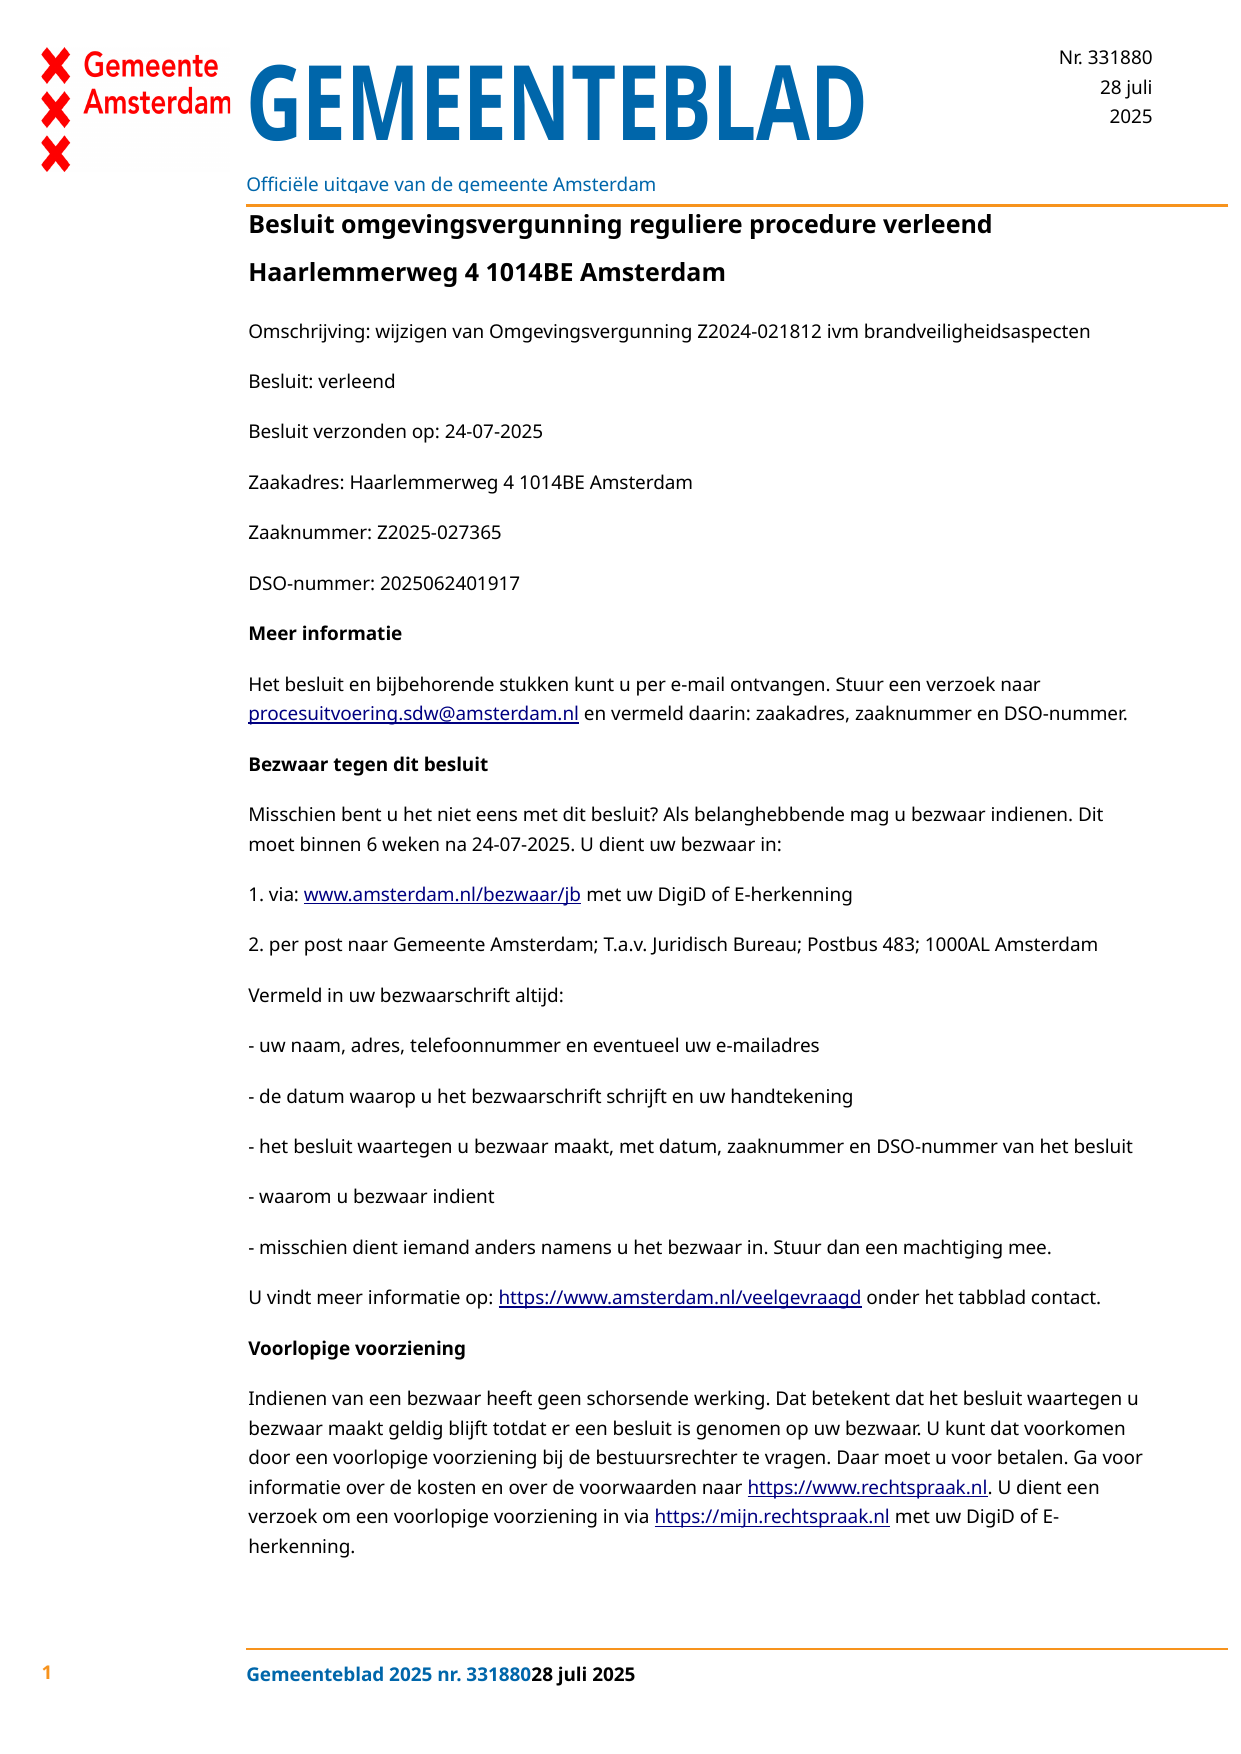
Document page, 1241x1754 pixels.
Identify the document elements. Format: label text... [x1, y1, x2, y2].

text Bezwaar tegen dit besluit [248, 751, 1152, 777]
text Indienen van een bezwaar heeft geen schorsende werking. Dat betekent dat het besluit waartegen u bezwaar maakt geldig blijft totdat er een besluit is genomen op uw bezwaar. U kunt dat voorkomen door een voorlopige voorziening bij de bestuursrechter te vragen. Daar moet u voor betalen. Ga voor informatie over de kosten en over de voorwaarden naar https://www.rechtspraak.nl. U dient een verzoek om een voorlopige voorziening in via https://mijn.rechtspraak.nl met uw DigiD of E-herkenning. [248, 1385, 1152, 1559]
text - misschien dient iemand anders namens u het bezwaar in. Stuur dan een machtiging mee. [248, 1234, 1152, 1260]
text U vindt meer informatie op: https://www.amsterdam.nl/veelgevraagd onder het tabblad contact. [248, 1284, 1152, 1310]
text - waarom u bezwaar indient [248, 1184, 1152, 1209]
text Voorlopige voorziening [248, 1335, 1152, 1361]
text Zaaknummer: Z2025-027365 [248, 519, 1152, 545]
picture [41, 47, 231, 172]
text Zaakadres: Haarlemmerweg 4 1014BE Amsterdam [248, 469, 1152, 495]
text DSO-nummer: 2025062401917 [248, 570, 1152, 596]
text - het besluit waartegen u bezwaar maakt, met datum, zaaknummer en DSO-nummer van het besluit [248, 1133, 1152, 1159]
text Besluit: verleend [248, 368, 1152, 394]
text Meer informatie [248, 620, 1152, 646]
text - uw naam, adres, telefoonnummer en eventueel uw e-mailadres [248, 1032, 1152, 1058]
text 2. per post naar Gemeente Amsterdam; T.a.v. Juridisch Bureau; Postbus 483; 1000AL Amsterdam [248, 932, 1152, 957]
text Het besluit en bijbehorende stukken kunt u per e-mail ontvangen. Stuur een verzoek naar procesuitvoering.sdw@amsterdam.nl en vermeld daarin: zaakadres, zaaknummer en DSO-nummer. [248, 671, 1152, 726]
text Omschrijving: wijzigen van Omgevingsvergunning Z2024-021812 ivm brandveiligheidsaspecten [248, 318, 1152, 344]
text Vermeld in uw bezwaarschrift altijd: [248, 982, 1152, 1008]
text - de datum waarop u het bezwaarschrift schrijft en uw handtekening [248, 1083, 1152, 1109]
text Besluit verzonden op: 24-07-2025 [248, 419, 1152, 444]
text 1. via: www.amsterdam.nl/bezwaar/jb met uw DigiD of E-herkenning [248, 881, 1152, 907]
text Besluit omgevingsvergunning reguliere procedure verleend Haarlemmerweg 4 1014BE Amsterdam [248, 207, 1152, 288]
text Misschien bent u het niet eens met dit besluit? Als belanghebbende mag u bezwaar indienen. Dit moet binnen 6 weken na 24-07-2025. U dient uw bezwaar in: [248, 801, 1152, 857]
